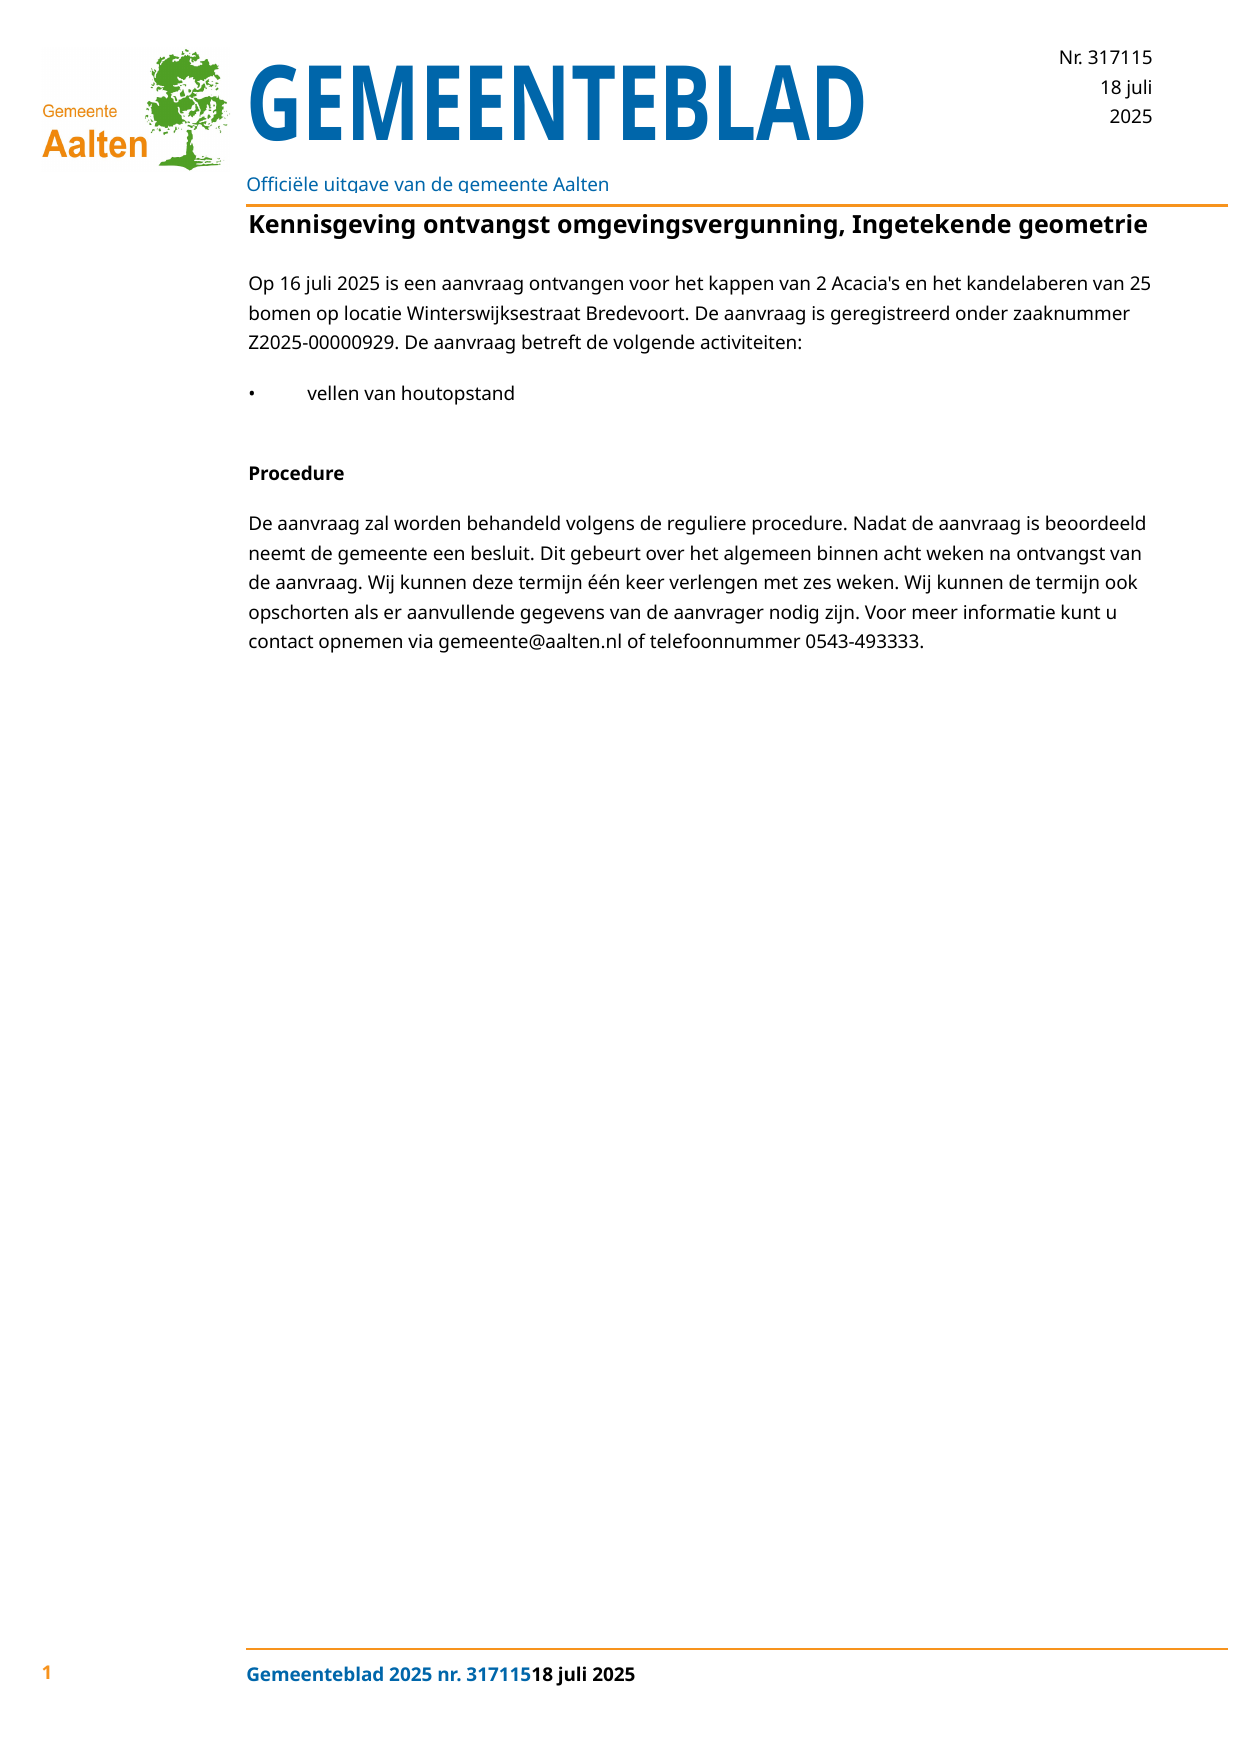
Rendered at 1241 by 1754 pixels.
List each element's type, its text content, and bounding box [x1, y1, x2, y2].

text Procedure [248, 460, 1152, 486]
list vellen van houtopstand [248, 380, 1152, 406]
picture [41, 47, 231, 172]
text Op 16 juli 2025 is een aanvraag ontvangen voor het kappen van 2 Acacia's en het kandelaberen van 25 bomen op locatie Winterswijksestraat Bredevoort. De aanvraag is geregistreerd onder zaaknummer Z2025-00000929. De aanvraag betreft de volgende activiteiten: [248, 270, 1152, 355]
text Kennisgeving ontvangst omgevingsvergunning, Ingetekende geometrie [248, 207, 1152, 241]
text De aanvraag zal worden behandeld volgens de reguliere procedure. Nadat de aanvraag is beoordeeld neemt de gemeente een besluit. Dit gebeurt over het algemeen binnen acht weken na ontvangst van de aanvraag. Wij kunnen deze termijn één keer verlengen met zes weken. Wij kunnen de termijn ook opschorten als er aanvullende gegevens van de aanvrager nodig zijn. Voor meer informatie kunt u contact opnemen via gemeente@aalten.nl of telefoonnummer 0543-493333. [248, 510, 1152, 654]
